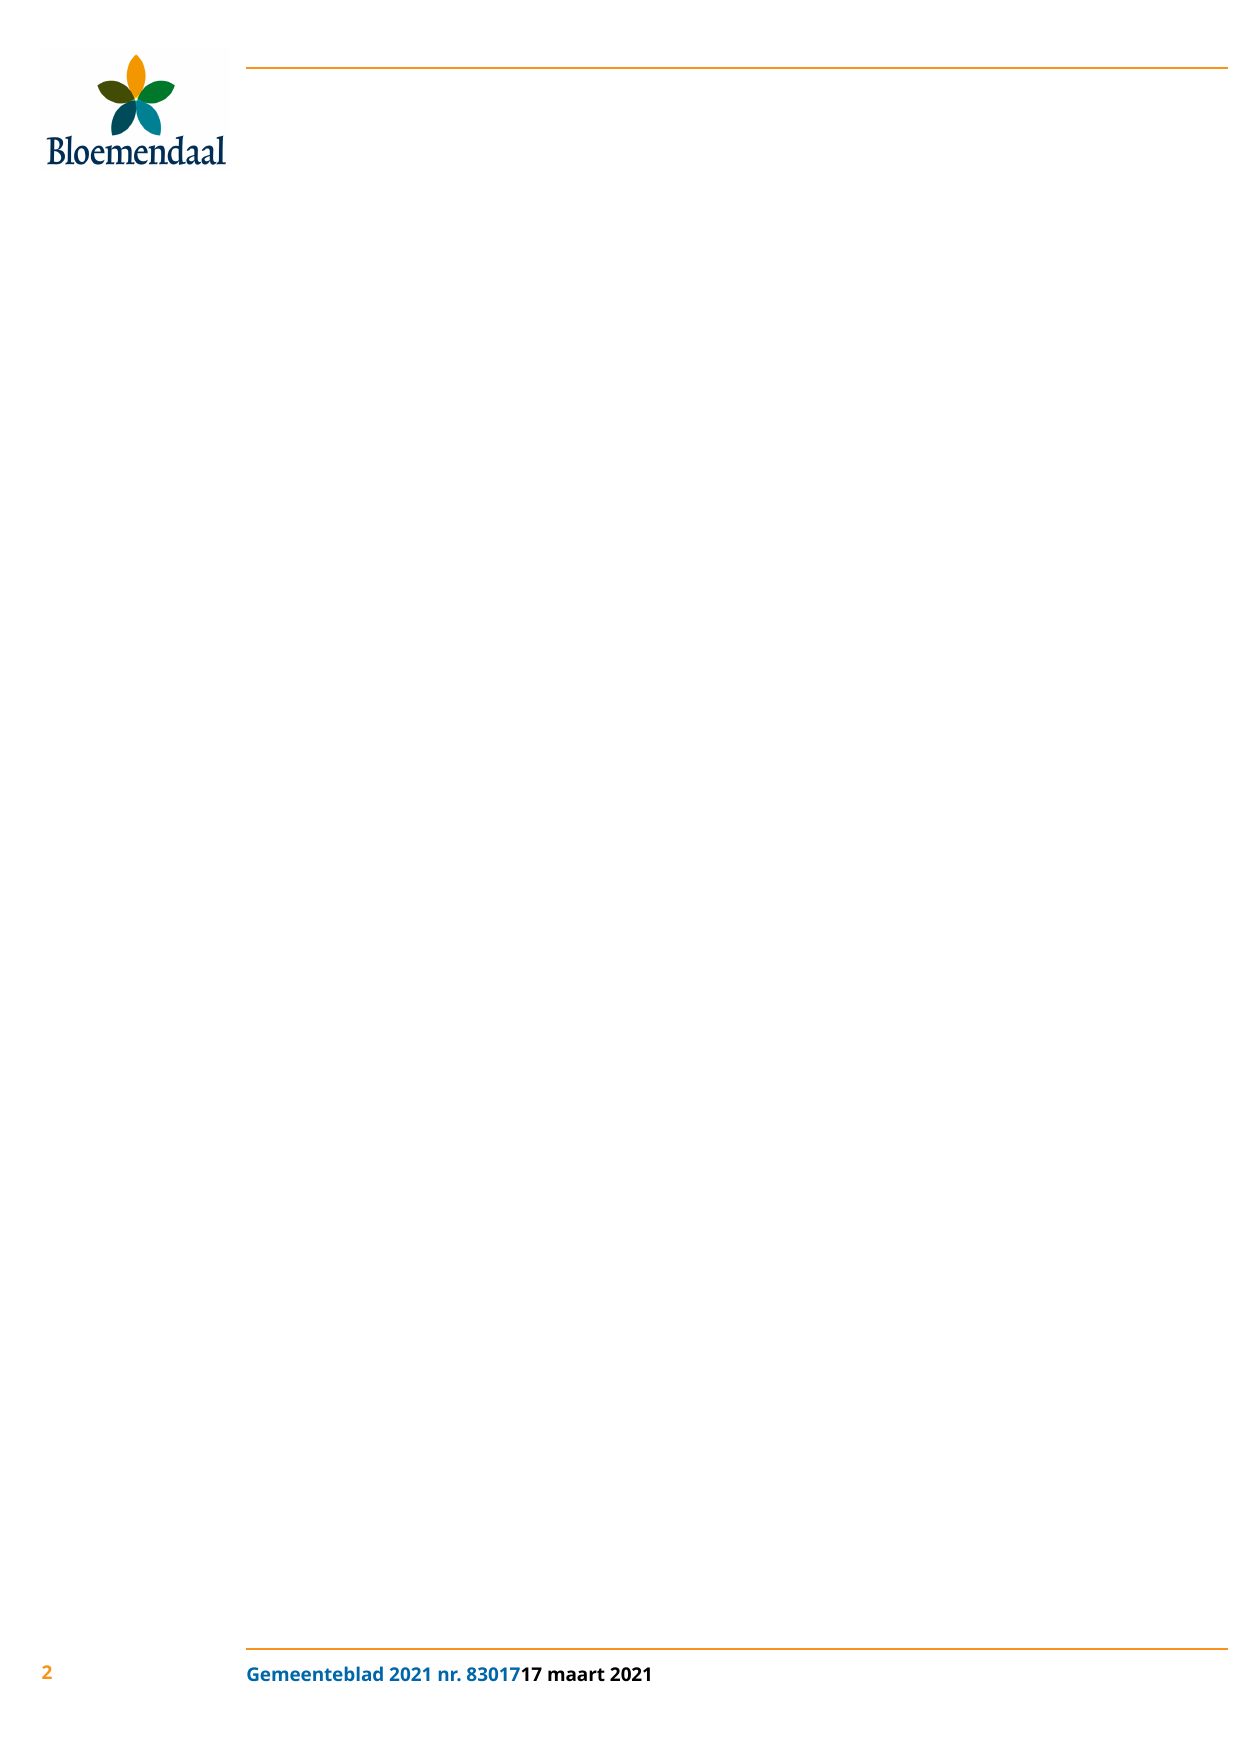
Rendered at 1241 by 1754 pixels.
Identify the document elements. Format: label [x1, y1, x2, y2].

picture [41, 47, 231, 172]
